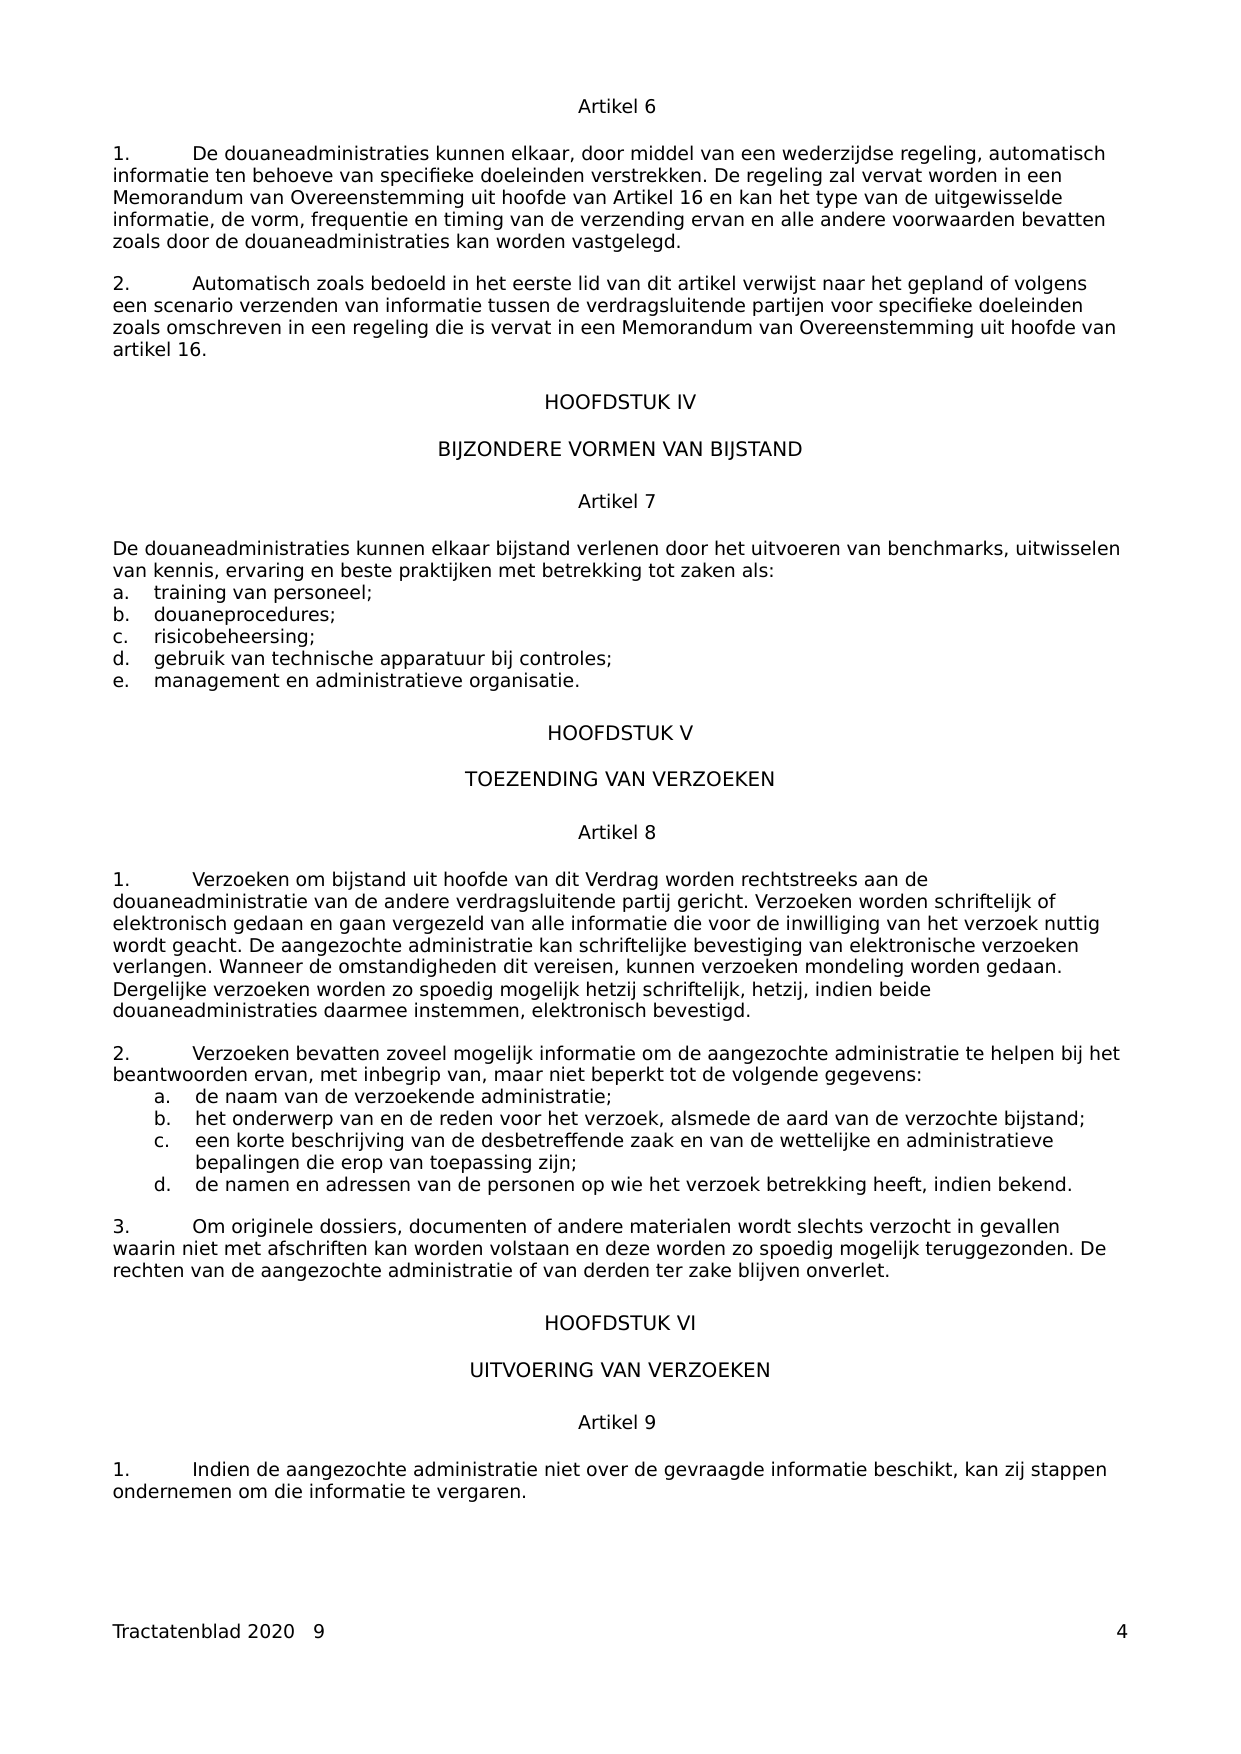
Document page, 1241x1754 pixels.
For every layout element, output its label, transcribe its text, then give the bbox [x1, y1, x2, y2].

text c. risicobeheersing; [112, 626, 1128, 648]
text b. douaneprocedures; [112, 604, 1128, 626]
subtitle Artikel 8 [112, 822, 1128, 843]
text d. gebruik van technische apparatuur bij controles; [112, 648, 1128, 669]
subtitle Artikel 7 [112, 491, 1128, 513]
text 1. Indien de aangezochte administratie niet over de gevraagde informatie beschikt, kan zij stappen ondernemen om die informatie te vergaren. [112, 1459, 1128, 1503]
subtitle HOOFDSTUK IV BIJZONDERE VORMEN VAN BIJSTAND [112, 391, 1128, 461]
text 2. Verzoeken bevatten zoveel mogelijk informatie om de aangezochte administratie te helpen bij het beantwoorden ervan, met inbegrip van, maar niet beperkt tot de volgende gegevens: [112, 1042, 1128, 1086]
text 1. De douaneadministraties kunnen elkaar, door middel van een wederzijdse regeling, automatisch informatie ten behoeve van specifieke doeleinden verstrekken. De regeling zal vervat worden in een Memorandum van Overeenstemming uit hoofde van Artikel 16 en kan het type van de uitgewisselde informatie, de vorm, frequentie en timing van de verzending ervan en alle andere voorwaarden bevatten zoals door de douaneadministraties kan worden vastgelegd. [112, 143, 1128, 253]
text 2. Automatisch zoals bedoeld in het eerste lid van dit artikel verwijst naar het gepland of volgens een scenario verzenden van informatie tussen de verdragsluitende partijen voor specifieke doeleinden zoals omschreven in een regeling die is vervat in een Memorandum van Overeenstemming uit hoofde van artikel 16. [112, 273, 1128, 361]
text De douaneadministraties kunnen elkaar bijstand verlenen door het uitvoeren van benchmarks, uitwisselen van kennis, ervaring en beste praktijken met betrekking tot zaken als: [112, 538, 1128, 582]
text 3. Om originele dossiers, documenten of andere materialen wordt slechts verzocht in gevallen waarin niet met afschriften kan worden volstaan en deze worden zo spoedig mogelijk teruggezonden. De rechten van de aangezochte administratie of van derden ter zake blijven onverlet. [112, 1216, 1128, 1282]
text b. het onderwerp van en de reden voor het verzoek, alsmede de aard van de verzochte bijstand; [153, 1108, 1128, 1130]
text a. de naam van de verzoekende administratie; [153, 1086, 1128, 1108]
subtitle HOOFDSTUK VI UITVOERING VAN VERZOEKEN [112, 1312, 1128, 1382]
subtitle Artikel 6 [112, 96, 1128, 118]
text d. de namen en adressen van de personen op wie het verzoek betrekking heeft, indien bekend. [153, 1174, 1128, 1196]
subtitle Artikel 9 [112, 1412, 1128, 1434]
text c. een korte beschrijving van de desbetreffende zaak en van de wettelijke en administratieve bepalingen die erop van toepassing zijn; [153, 1130, 1128, 1174]
subtitle HOOFDSTUK V TOEZENDING VAN VERZOEKEN [112, 722, 1128, 792]
text 1. Verzoeken om bijstand uit hoofde van dit Verdrag worden rechtstreeks aan de douaneadministratie van de andere verdragsluitende partij gericht. Verzoeken worden schriftelijk of elektronisch gedaan en gaan vergezeld van alle informatie die voor de inwilliging van het verzoek nuttig wordt geacht. De aangezochte administratie kan schriftelijke bevestiging van elektronische verzoeken verlangen. Wanneer de omstandigheden dit vereisen, kunnen verzoeken mondeling worden gedaan. Dergelijke verzoeken worden zo spoedig mogelijk hetzij schriftelijk, hetzij, indien beide douaneadministraties daarmee instemmen, elektronisch bevestigd. [112, 868, 1128, 1022]
text a. training van personeel; [112, 582, 1128, 604]
text e. management en administratieve organisatie. [112, 669, 1128, 692]
